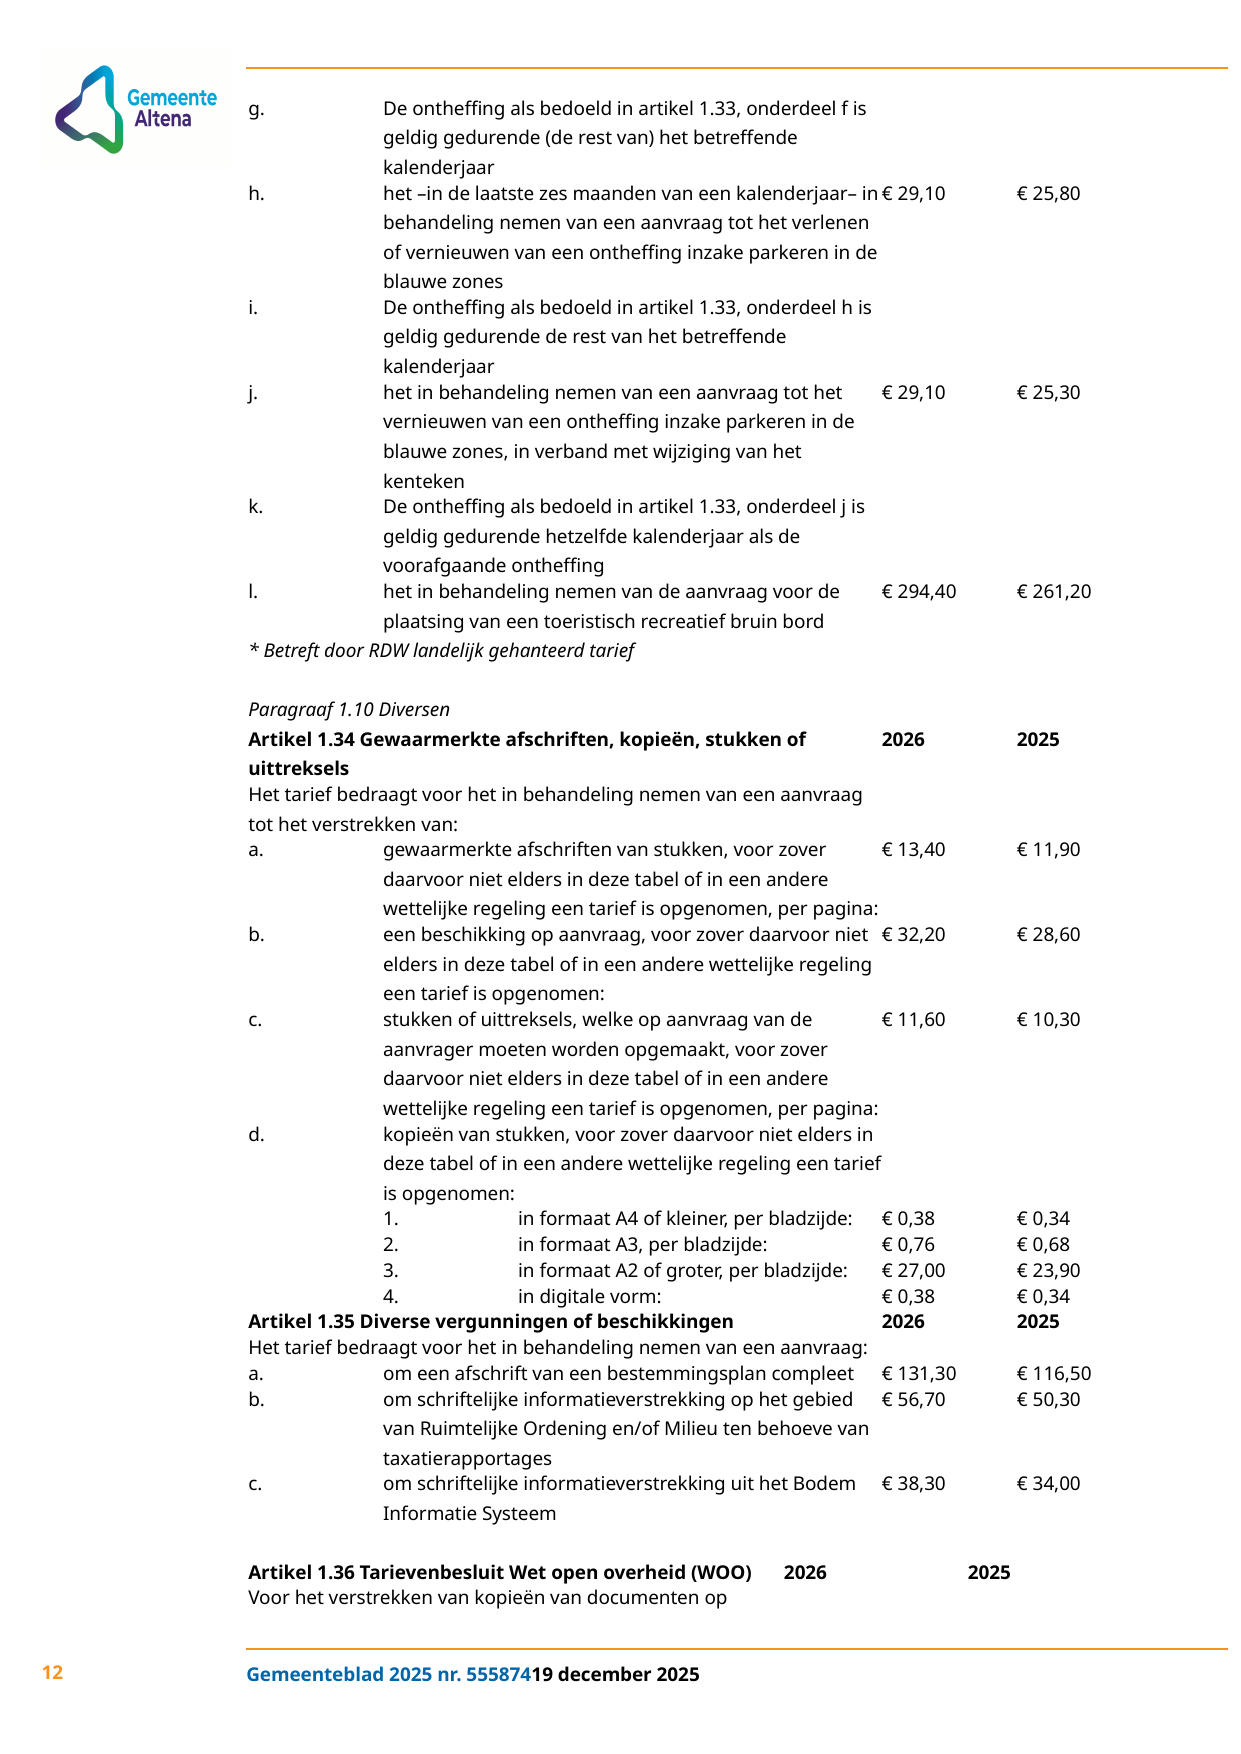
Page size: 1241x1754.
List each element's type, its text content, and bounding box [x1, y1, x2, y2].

table_cell l. [248, 579, 383, 634]
table_cell € 13,40 [882, 836, 1017, 921]
table_cell € 27,00 [882, 1257, 1017, 1283]
table_cell € 0,38 [882, 1206, 1017, 1231]
table_cell g. [248, 95, 383, 180]
table_cell [882, 781, 1017, 836]
table_cell [248, 1257, 383, 1283]
table_cell € 25,80 [1017, 180, 1152, 294]
table_cell € 50,30 [1017, 1386, 1152, 1471]
table_cell i. [248, 294, 383, 379]
table_cell a. [248, 1360, 383, 1386]
table_cell kopieën van stukken, voor zover daarvoor niet elders in deze tabel of in een andere wettelijke regeling een tarief is opgenomen: [383, 1121, 882, 1206]
table_cell [248, 1231, 383, 1257]
table_cell om schriftelijke informatieverstrekking uit het Bodem Informatie Systeem [383, 1471, 882, 1526]
table_cell Voor het verstrekken van kopieën van documenten op [248, 1585, 784, 1610]
table_cell j. [248, 379, 383, 493]
table_cell h. [248, 180, 383, 294]
table_cell € 11,90 [1017, 836, 1152, 921]
table_cell [784, 1585, 968, 1610]
table_cell De ontheffing als bedoeld in artikel 1.33, onderdeel j is geldig gedurende hetzelfde kalenderjaar als de voorafgaande ontheffing [383, 494, 882, 578]
table_cell € 11,60 [882, 1006, 1017, 1121]
text * Betreft door RDW landelijk gehanteerd tarief [248, 637, 1152, 663]
table_cell [882, 1121, 1017, 1206]
table_cell het in behandeling nemen van een aanvraag tot het vernieuwen van een ontheffing inzake parkeren in de blauwe zones, in verband met wijziging van het kenteken [383, 379, 882, 493]
picture [41, 47, 231, 172]
table_cell € 29,10 [882, 180, 1017, 294]
table_cell het in behandeling nemen van de aanvraag voor de plaatsing van een toeristisch recreatief bruin bord [383, 579, 882, 634]
table_cell € 0,76 [882, 1231, 1017, 1257]
table_cell € 116,50 [1017, 1360, 1152, 1386]
table_cell € 0,68 [1017, 1231, 1152, 1257]
table_cell [248, 1206, 383, 1231]
table_cell [1017, 1334, 1152, 1360]
table_cell 2026 [882, 1309, 1017, 1334]
table_cell De ontheffing als bedoeld in artikel 1.33, onderdeel f is geldig gedurende (de rest van) het betreffende kalenderjaar [383, 95, 882, 180]
table_cell Het tarief bedraagt voor het in behandeling nemen van een aanvraag tot het verstrekken van: [248, 781, 882, 836]
table_cell € 25,30 [1017, 379, 1152, 493]
table_cell in formaat A2 of groter, per bladzijde: [518, 1257, 882, 1283]
table_cell [1017, 781, 1152, 836]
table_header 2026 [784, 1559, 968, 1584]
table_header 2025 [1017, 726, 1152, 781]
table_cell a. [248, 836, 383, 921]
table_cell [1017, 95, 1152, 180]
table_cell [1017, 1121, 1152, 1206]
table_cell [882, 294, 1017, 379]
table_header 2026 [882, 726, 1017, 781]
table_cell Artikel 1.35 Diverse vergunningen of beschikkingen [248, 1309, 882, 1334]
table_cell b. [248, 1386, 383, 1471]
table_cell c. [248, 1471, 383, 1526]
table_cell € 56,70 [882, 1386, 1017, 1471]
table_cell [1017, 494, 1152, 578]
table_cell [882, 1334, 1017, 1360]
table_cell € 23,90 [1017, 1257, 1152, 1283]
table_cell stukken of uittreksels, welke op aanvraag van de aanvrager moeten worden opgemaakt, voor zover daarvoor niet elders in deze tabel of in een andere wettelijke regeling een tarief is opgenomen, per pagina: [383, 1006, 882, 1121]
table_cell 2. [383, 1231, 518, 1257]
table_cell Het tarief bedraagt voor het in behandeling nemen van een aanvraag: [248, 1334, 882, 1360]
table_cell De ontheffing als bedoeld in artikel 1.33, onderdeel h is geldig gedurende de rest van het betreffende kalenderjaar [383, 294, 882, 379]
table_cell een beschikking op aanvraag, voor zover daarvoor niet elders in deze tabel of in een andere wettelijke regeling een tarief is opgenomen: [383, 921, 882, 1006]
table_cell € 131,30 [882, 1360, 1017, 1386]
table_cell om schriftelijke informatieverstrekking op het gebied van Ruimtelijke Ordening en/of Milieu ten behoeve van taxatierapportages [383, 1386, 882, 1471]
table_cell in digitale vorm: [518, 1283, 882, 1308]
table_cell 2025 [1017, 1309, 1152, 1334]
table_header Artikel 1.34 Gewaarmerkte afschriften, kopieën, stukken of uittreksels [248, 726, 882, 781]
table_cell 4. [383, 1283, 518, 1308]
table_cell € 28,60 [1017, 921, 1152, 1006]
table_header 2025 [968, 1559, 1152, 1584]
table_cell in formaat A4 of kleiner, per bladzijde: [518, 1206, 882, 1231]
table_cell € 261,20 [1017, 579, 1152, 634]
table_cell [882, 95, 1017, 180]
table_cell € 38,30 [882, 1471, 1017, 1526]
table_cell € 294,40 [882, 579, 1017, 634]
table_cell d. [248, 1121, 383, 1206]
table_cell € 34,00 [1017, 1471, 1152, 1526]
table_cell € 32,20 [882, 921, 1017, 1006]
table_cell gewaarmerkte afschriften van stukken, voor zover daarvoor niet elders in deze tabel of in een andere wettelijke regeling een tarief is opgenomen, per pagina: [383, 836, 882, 921]
table_cell om een afschrift van een bestemmingsplan compleet [383, 1360, 882, 1386]
table_cell [248, 1283, 383, 1308]
table_cell [968, 1585, 1152, 1610]
table_cell k. [248, 494, 383, 578]
table_cell het –in de laatste zes maanden van een kalenderjaar– in behandeling nemen van een aanvraag tot het verlenen of vernieuwen van een ontheffing inzake parkeren in de blauwe zones [383, 180, 882, 294]
table_cell € 29,10 [882, 379, 1017, 493]
table_header Artikel 1.36 Tarievenbesluit Wet open overheid (WOO) [248, 1559, 784, 1584]
text Paragraaf 1.10 Diversen [248, 696, 1152, 722]
table_cell in formaat A3, per bladzijde: [518, 1231, 882, 1257]
table_cell € 0,34 [1017, 1206, 1152, 1231]
table_cell 1. [383, 1206, 518, 1231]
table_cell € 0,38 [882, 1283, 1017, 1308]
table_cell € 10,30 [1017, 1006, 1152, 1121]
table_cell [882, 494, 1017, 578]
table_cell 3. [383, 1257, 518, 1283]
table_cell [1017, 294, 1152, 379]
table_cell € 0,34 [1017, 1283, 1152, 1308]
table_cell b. [248, 921, 383, 1006]
table_cell c. [248, 1006, 383, 1121]
